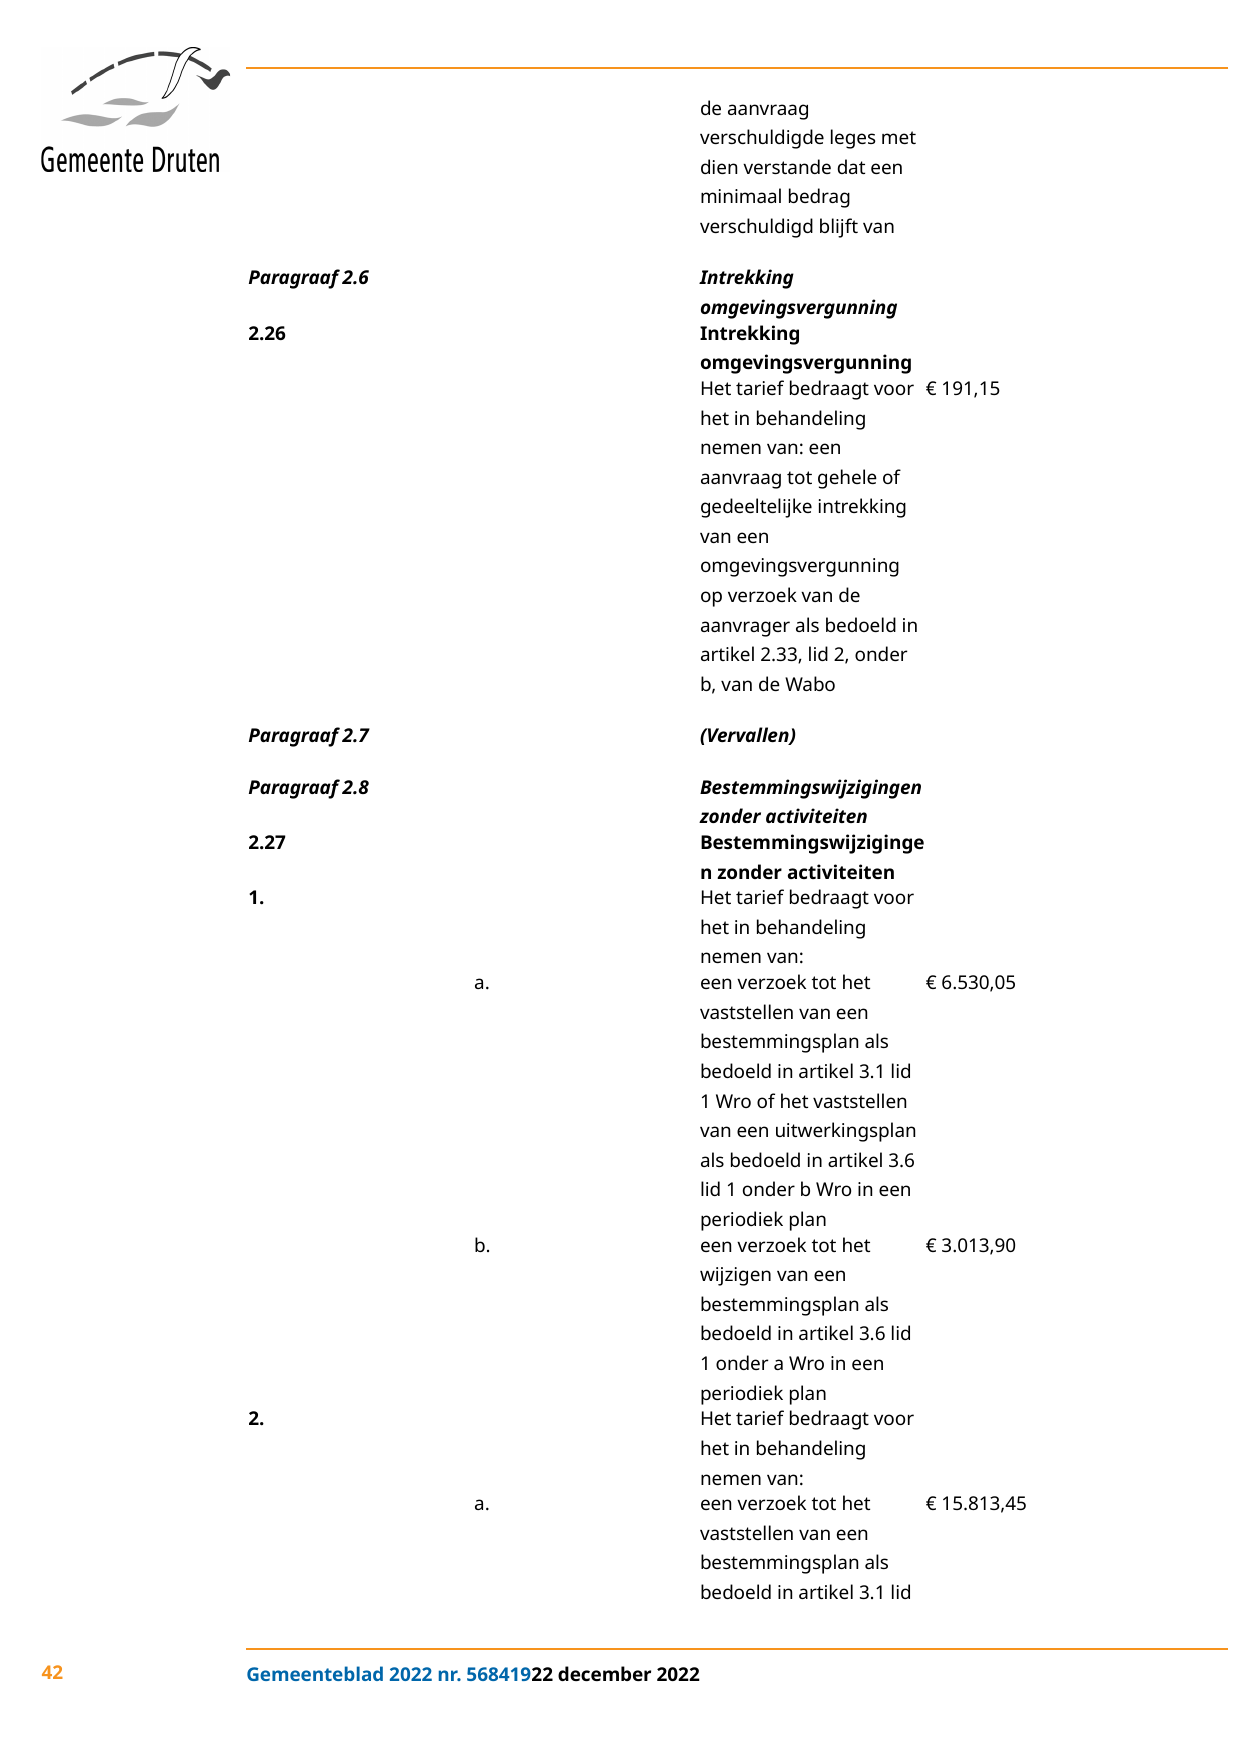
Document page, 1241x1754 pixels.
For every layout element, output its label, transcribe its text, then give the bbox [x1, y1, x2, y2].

table_cell [474, 320, 700, 375]
table_cell 2.27 [248, 829, 474, 884]
table_cell [248, 1490, 474, 1605]
table_cell a. [474, 1490, 700, 1605]
table_cell [248, 1232, 474, 1406]
table_cell € 15.813,45 [926, 1490, 1152, 1605]
table_cell [474, 697, 700, 722]
table_cell Intrekking omgevingsvergunning [700, 265, 926, 320]
table_cell [926, 239, 1152, 264]
table_cell [474, 829, 700, 884]
table_cell een verzoek tot het wijzigen van een bestemmingsplan als bedoeld in artikel 3.6 lid 1 onder a Wro in een periodiek plan [700, 1232, 926, 1406]
table_cell Bestemmingswijzigingen zonder activiteiten [700, 774, 926, 829]
table_cell [248, 970, 474, 1232]
table_cell 1. [248, 885, 474, 969]
table_cell [474, 1406, 700, 1490]
table_cell [700, 748, 926, 774]
table_cell [700, 239, 926, 264]
table_cell [248, 748, 474, 774]
table_cell [926, 1406, 1152, 1490]
table_cell een verzoek tot het vaststellen van een bestemmingsplan als bedoeld in artikel 3.1 lid 1 Wro of het vaststellen van een uitwerkingsplan als bedoeld in artikel 3.6 lid 1 onder b Wro in een periodiek plan [700, 970, 926, 1232]
table_cell Intrekking omgevingsvergunning [700, 320, 926, 375]
table_cell [926, 320, 1152, 375]
table_cell Het tarief bedraagt voor het in behandeling nemen van: [700, 885, 926, 969]
table_cell [248, 95, 474, 239]
table_cell [926, 723, 1152, 748]
table_cell 2. [248, 1406, 474, 1490]
table_cell [700, 697, 926, 722]
table_cell [248, 375, 474, 697]
table_cell Het tarief bedraagt voor het in behandeling nemen van: een aanvraag tot gehele of gedeeltelijke intrekking van een omgevingsvergunning op verzoek van de aanvrager als bedoeld in artikel 2.33, lid 2, onder b, van de Wabo [700, 375, 926, 697]
table_cell b. [474, 1232, 700, 1406]
table_cell a. [474, 970, 700, 1232]
table_cell de aanvraag verschuldigde leges met dien verstande dat een minimaal bedrag verschuldigd blijft van [700, 95, 926, 239]
table_cell € 6.530,05 [926, 970, 1152, 1232]
picture [41, 47, 231, 172]
table_cell [474, 748, 700, 774]
table_cell [474, 265, 700, 320]
table_cell [926, 748, 1152, 774]
table_cell [926, 885, 1152, 969]
table_cell [474, 239, 700, 264]
table_cell [474, 885, 700, 969]
table_cell een verzoek tot het vaststellen van een bestemmingsplan als bedoeld in artikel 3.1 lid [700, 1490, 926, 1605]
table_cell € 191,15 [926, 375, 1152, 697]
table_cell Paragraaf 2.6 [248, 265, 474, 320]
table_cell [926, 829, 1152, 884]
table_cell [926, 774, 1152, 829]
table_cell Paragraaf 2.7 [248, 723, 474, 748]
table_cell [926, 697, 1152, 722]
table_cell Het tarief bedraagt voor het in behandeling nemen van: [700, 1406, 926, 1490]
table_cell [474, 95, 700, 239]
table_cell Bestemmingswijzigingen zonder activiteiten [700, 829, 926, 884]
table_cell (Vervallen) [700, 723, 926, 748]
table_cell Paragraaf 2.8 [248, 774, 474, 829]
table_cell [248, 697, 474, 722]
table_cell [474, 774, 700, 829]
table_cell [474, 375, 700, 697]
table_cell [474, 723, 700, 748]
table_cell 2.26 [248, 320, 474, 375]
table_cell € 3.013,90 [926, 1232, 1152, 1406]
table_cell [248, 239, 474, 264]
table_cell [926, 265, 1152, 320]
table_cell [926, 95, 1152, 239]
